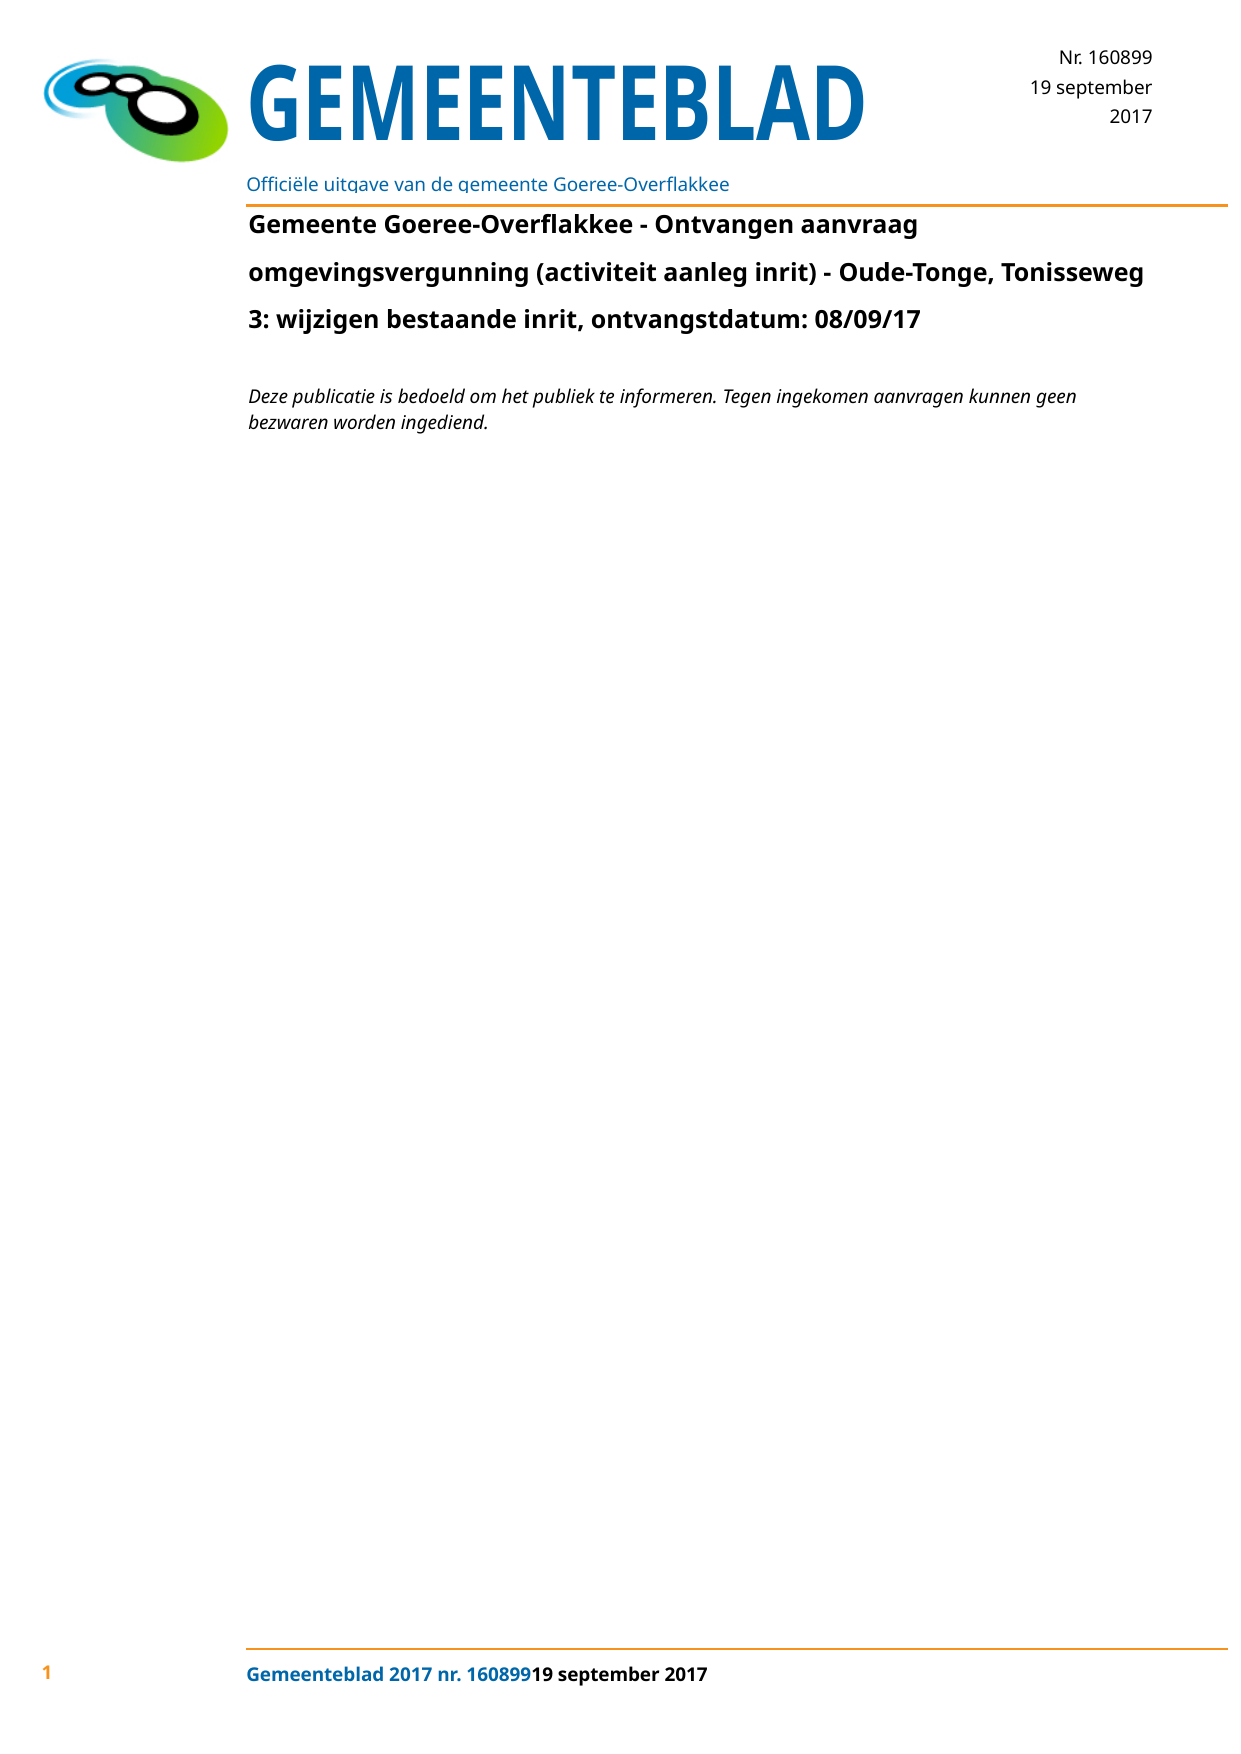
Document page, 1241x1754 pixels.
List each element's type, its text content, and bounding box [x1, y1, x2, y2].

text Deze publicatie is bedoeld om het publiek te informeren. Tegen ingekomen aanvragen kunnen geen bezwaren worden ingediend. [248, 384, 1152, 435]
text Gemeente Goeree-Overflakkee - Ontvangen aanvraag omgevingsvergunning (activiteit aanleg inrit) - Oude-Tonge, Tonisseweg 3: wijzigen bestaande inrit, ontvangstdatum: 08/09/17 [248, 207, 1152, 336]
picture [41, 47, 231, 172]
